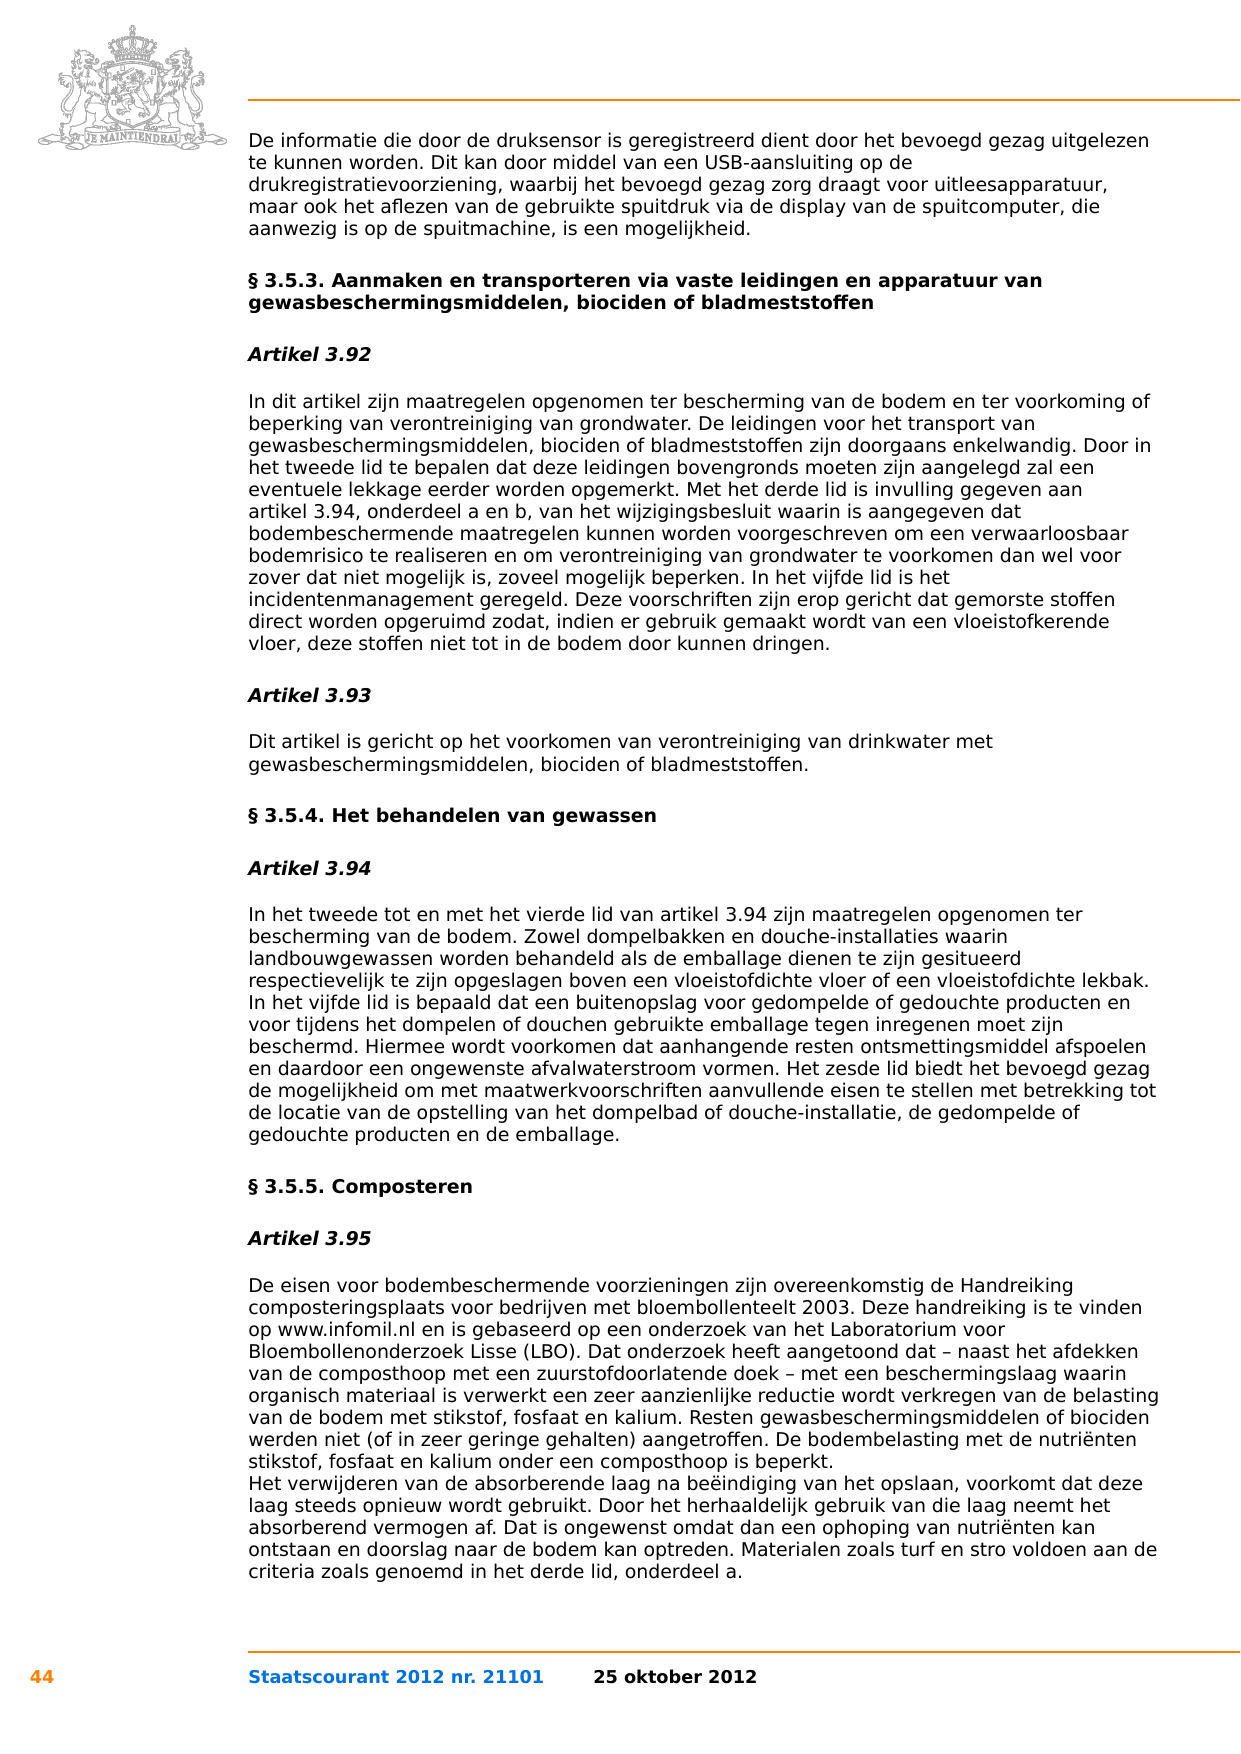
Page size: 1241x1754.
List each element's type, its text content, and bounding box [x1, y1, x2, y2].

text In dit artikel zijn maatregelen opgenomen ter bescherming van de bodem en ter voorkoming of beperking van verontreiniging van grondwater. De leidingen voor het transport van gewasbeschermingsmiddelen, biociden of bladmeststoffen zijn doorgaans enkelwandig. Door in het tweede lid te bepalen dat deze leidingen bovengronds moeten zijn aangelegd zal een eventuele lekkage eerder worden opgemerkt. Met het derde lid is invulling gegeven aan artikel 3.94, onderdeel a en b, van het wijzigingsbesluit waarin is aangegeven dat bodembeschermende maatregelen kunnen worden voorgeschreven om een verwaarloosbaar bodemrisico te realiseren en om verontreiniging van grondwater te voorkomen dan wel voor zover dat niet mogelijk is, zoveel mogelijk beperken. In het vijfde lid is het incidentenmanagement geregeld. Deze voorschriften zijn erop gericht dat gemorste stoffen direct worden opgeruimd zodat, indien er gebruik gemaakt wordt van een vloeistofkerende vloer, deze stoffen niet tot in de bodem door kunnen dringen. [248, 391, 1163, 654]
picture [38, 25, 227, 150]
text In het tweede tot en met het vierde lid van artikel 3.94 zijn maatregelen opgenomen ter bescherming van de bodem. Zowel dompelbakken en douche-installaties waarin landbouwgewassen worden behandeld als de emballage dienen te zijn gesitueerd respectievelijk te zijn opgeslagen boven een vloeistofdichte vloer of een vloeistofdichte lekbak. In het vijfde lid is bepaald dat een buitenopslag voor gedompelde of gedouchte producten en voor tijdens het dompelen of douchen gebruikte emballage tegen inregenen moet zijn beschermd. Hiermee wordt voorkomen dat aanhangende resten ontsmettingsmiddel afspoelen en daardoor een ongewenste afvalwaterstroom vormen. Het zesde lid biedt het bevoegd gezag de mogelijkheid om met maatwerkvoorschriften aanvullende eisen te stellen met betrekking tot de locatie van de opstelling van het dompelbad of douche-installatie, de gedompelde of gedouchte producten en de emballage. [248, 904, 1163, 1146]
subtitle § 3.5.4. Het behandelen van gewassen [248, 805, 1163, 827]
subtitle Artikel 3.95 [248, 1228, 1163, 1250]
subtitle § 3.5.5. Composteren [248, 1176, 1163, 1198]
text Dit artikel is gericht op het voorkomen van verontreiniging van drinkwater met gewasbeschermingsmiddelen, biociden of bladmeststoffen. [248, 731, 1163, 775]
subtitle Artikel 3.94 [248, 857, 1163, 879]
subtitle Artikel 3.92 [248, 344, 1163, 366]
subtitle Artikel 3.93 [248, 684, 1163, 706]
text De eisen voor bodembeschermende voorzieningen zijn overeenkomstig de Handreiking composteringsplaats voor bedrijven met bloembollenteelt 2003. Deze handreiking is te vinden op www.infomil.nl en is gebaseerd op een onderzoek van het Laboratorium voor Bloembollenonderzoek Lisse (LBO). Dat onderzoek heeft aangetoond dat – naast het afdekken van de composthoop met een zuurstofdoorlatende doek – met een beschermingslaag waarin organisch materiaal is verwerkt een zeer aanzienlijke reductie wordt verkregen van de belasting van de bodem met stikstof, fosfaat en kalium. Resten gewasbeschermingsmiddelen of biociden werden niet (of in zeer geringe gehalten) aangetroffen. De bodembelasting met de nutriënten stikstof, fosfaat en kalium onder een composthoop is beperkt. [248, 1275, 1163, 1473]
text De informatie die door de druksensor is geregistreerd dient door het bevoegd gezag uitgelezen te kunnen worden. Dit kan door middel van een USB-aansluiting op de drukregistratievoorziening, waarbij het bevoegd gezag zorg draagt voor uitleesapparatuur, maar ook het aflezen van de gebruikte spuitdruk via de display van de spuitcomputer, die aanwezig is op de spuitmachine, is een mogelijkheid. [248, 130, 1163, 240]
text Het verwijderen van de absorberende laag na beëindiging van het opslaan, voorkomt dat deze laag steeds opnieuw wordt gebruikt. Door het herhaaldelijk gebruik van die laag neemt het absorberend vermogen af. Dat is ongewenst omdat dan een ophoping van nutriënten kan ontstaan en doorslag naar de bodem kan optreden. Materialen zoals turf en stro voldoen aan de criteria zoals genoemd in het derde lid, onderdeel a. [248, 1473, 1163, 1583]
subtitle § 3.5.3. Aanmaken en transporteren via vaste leidingen en apparatuur van gewasbeschermingsmiddelen, biociden of bladmeststoffen [248, 270, 1163, 314]
